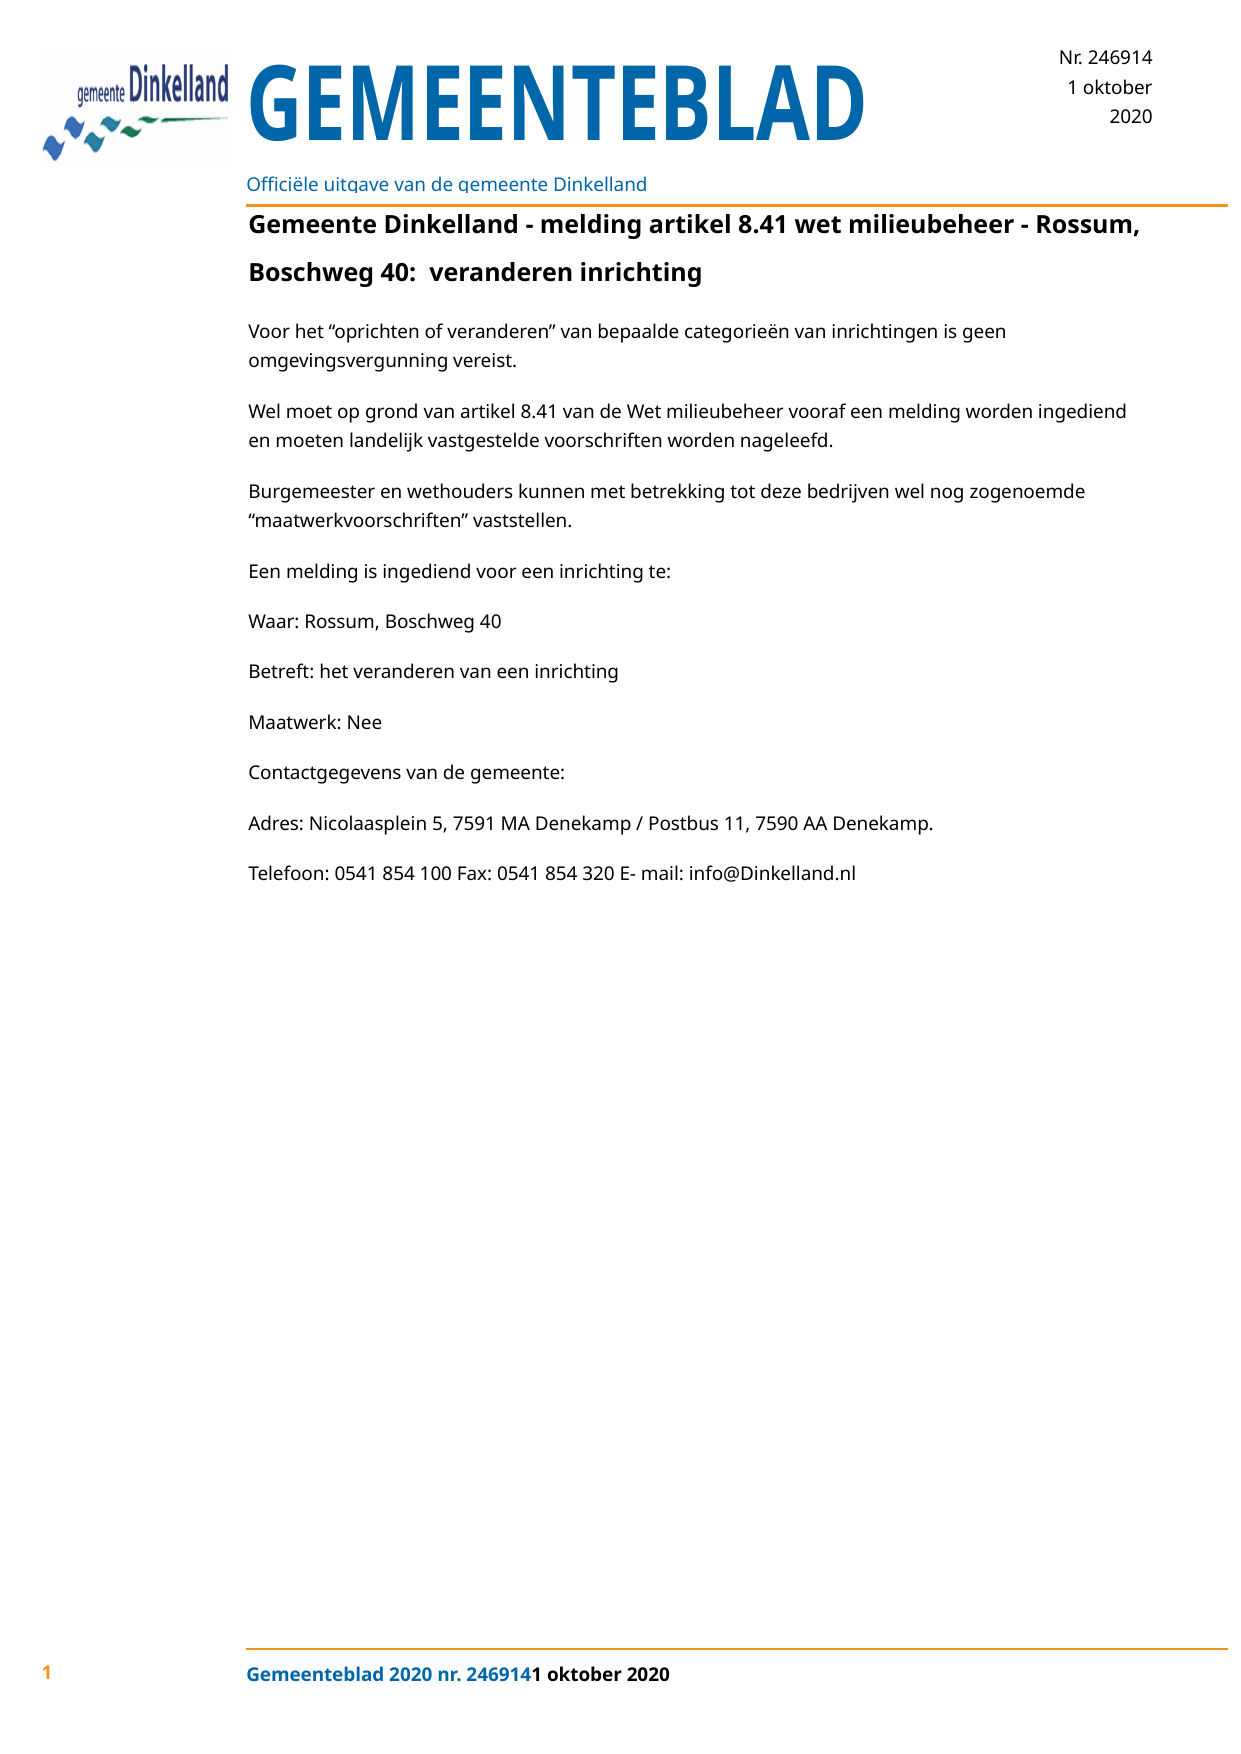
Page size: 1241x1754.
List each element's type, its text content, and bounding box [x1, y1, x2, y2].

text Maatwerk: Nee [248, 709, 1152, 735]
text Gemeente Dinkelland - melding artikel 8.41 wet milieubeheer - Rossum, Boschweg 40: veranderen inrichting [248, 207, 1152, 288]
picture [41, 47, 231, 172]
text Voor het “oprichten of veranderen” van bepaalde categorieën van inrichtingen is geen omgevingsvergunning vereist. [248, 318, 1152, 373]
text Telefoon: 0541 854 100 Fax: 0541 854 320 E- mail: info@Dinkelland.nl [248, 860, 1152, 886]
text Burgemeester en wethouders kunnen met betrekking tot deze bedrijven wel nog zogenoemde “maatwerkvoorschriften” vaststellen. [248, 478, 1152, 533]
text Waar: Rossum, Boschweg 40 [248, 608, 1152, 634]
text Betreft: het veranderen van een inrichting [248, 659, 1152, 684]
text Contactgegevens van de gemeente: [248, 759, 1152, 785]
text Een melding is ingediend voor een inrichting te: [248, 558, 1152, 584]
text Adres: Nicolaasplein 5, 7591 MA Denekamp / Postbus 11, 7590 AA Denekamp. [248, 810, 1152, 836]
text Wel moet op grond van artikel 8.41 van de Wet milieubeheer vooraf een melding worden ingediend en moeten landelijk vastgestelde voorschriften worden nageleefd. [248, 398, 1152, 453]
